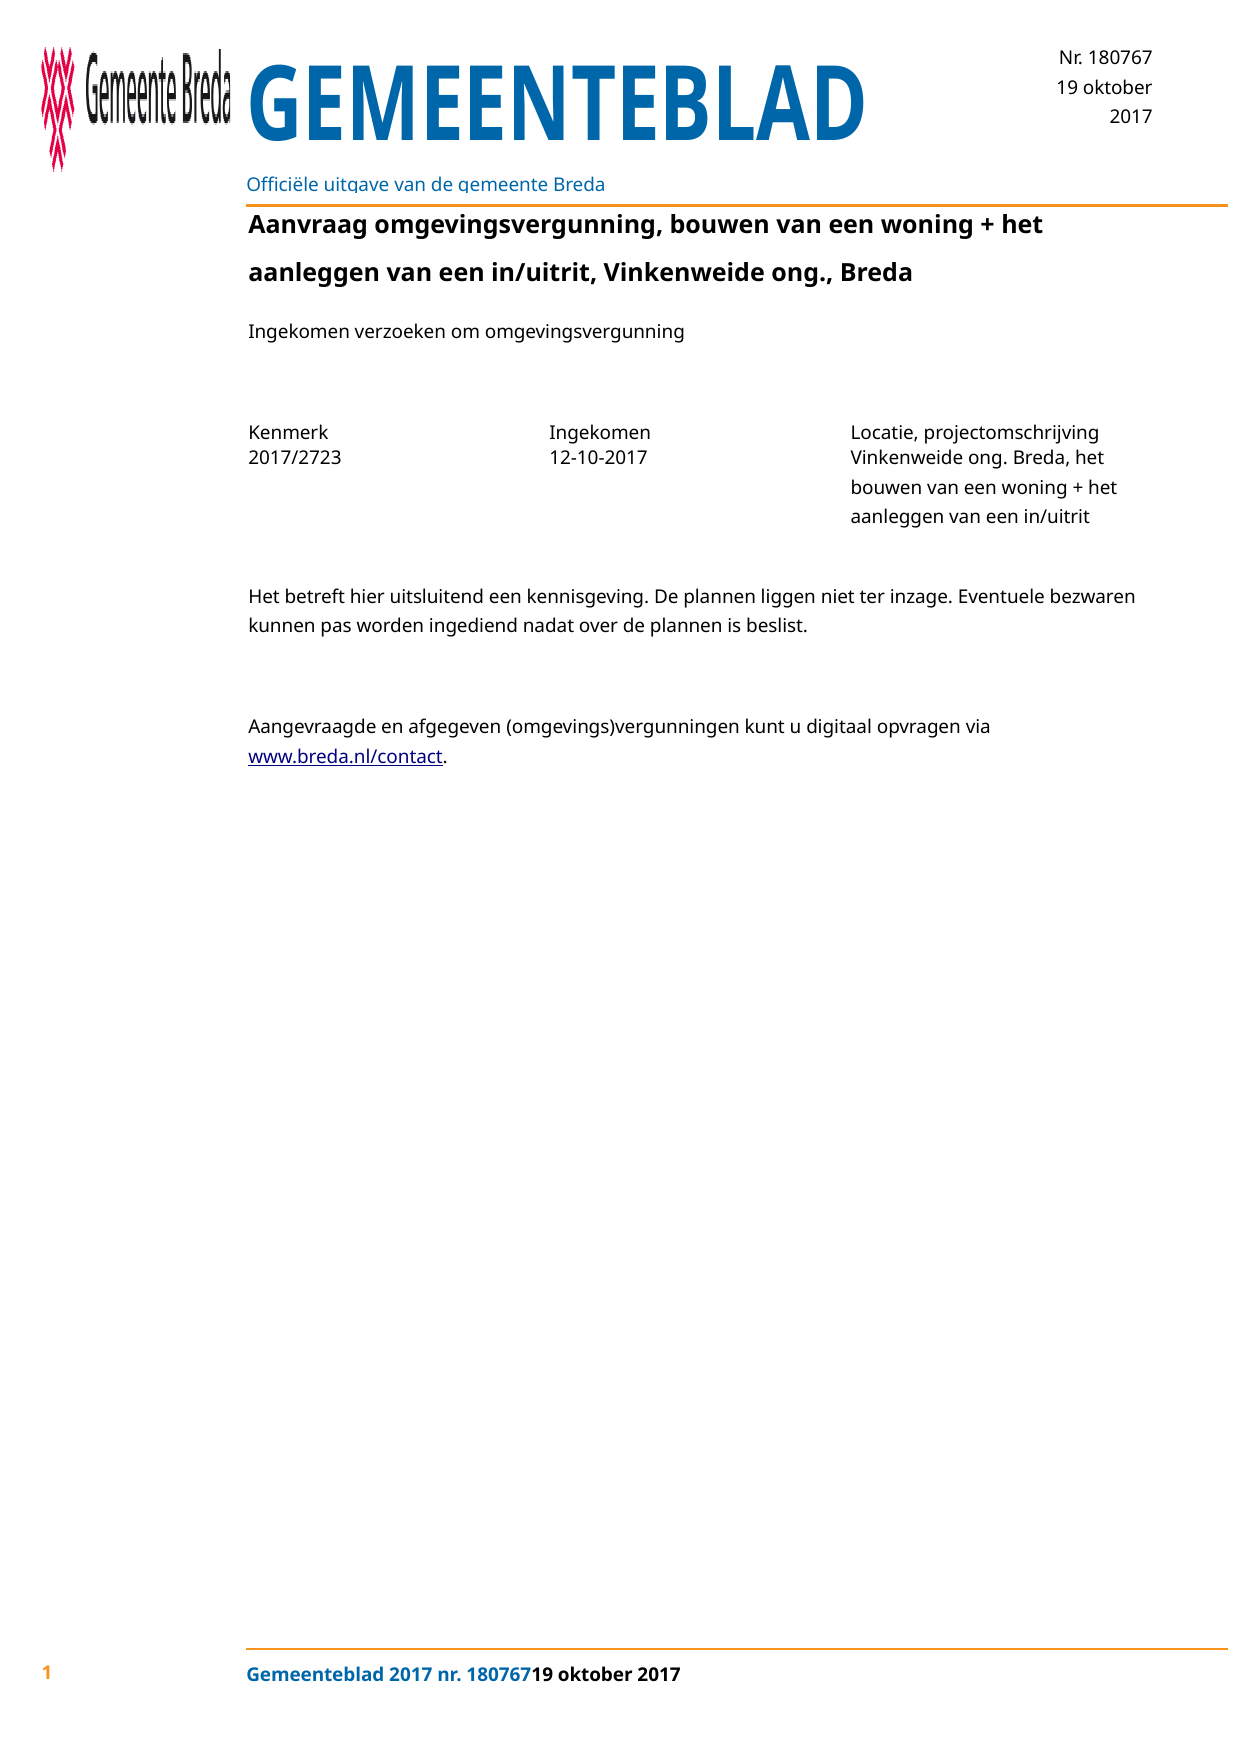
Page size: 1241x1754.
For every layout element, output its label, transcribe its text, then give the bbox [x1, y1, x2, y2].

text Het betreft hier uitsluitend een kennisgeving. De plannen liggen niet ter inzage. Eventuele bezwaren kunnen pas worden ingediend nadat over de plannen is beslist. [248, 583, 1152, 638]
text Aangevraagde en afgegeven (omgevings)vergunningen kunt u digitaal opvragen via www.breda.nl/contact. [248, 713, 1152, 769]
picture [41, 47, 231, 172]
text Ingekomen verzoeken om omgevingsvergunning [248, 318, 1152, 344]
text Aanvraag omgevingsvergunning, bouwen van een woning + het aanleggen van een in/uitrit, Vinkenweide ong., Breda [248, 207, 1152, 288]
table_header Kenmerk [248, 419, 549, 444]
table_cell 2017/2723 [248, 445, 549, 529]
table_cell Vinkenweide ong. Breda, het bouwen van een woning + het aanleggen van een in/uitrit [850, 445, 1152, 529]
table_cell 12-10-2017 [549, 445, 850, 529]
table_header Locatie, projectomschrijving [850, 419, 1152, 444]
table_header Ingekomen [549, 419, 850, 444]
